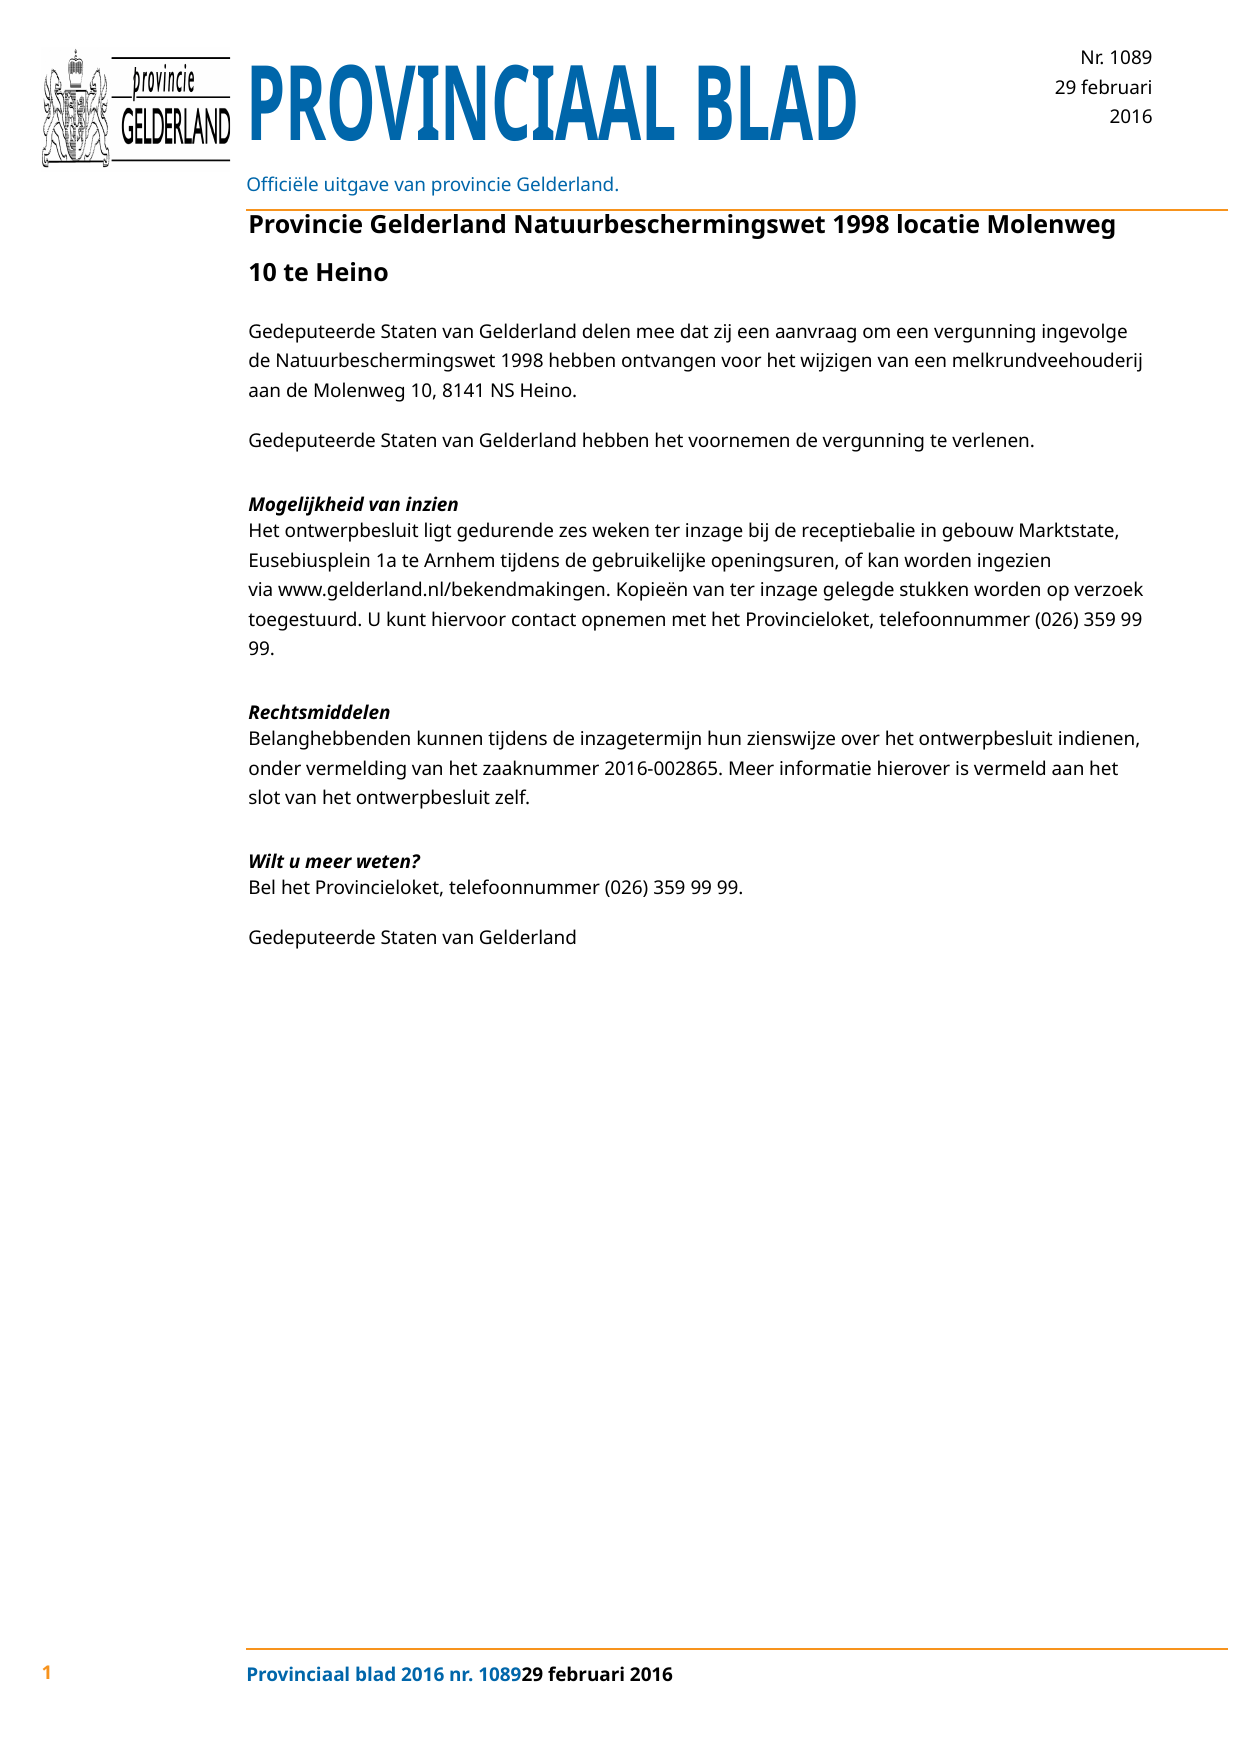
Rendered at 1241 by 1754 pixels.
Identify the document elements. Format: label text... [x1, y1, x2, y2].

picture [41, 47, 231, 172]
text Bel het Provincieloket, telefoonnummer (026) 359 99 99. [248, 874, 1152, 900]
text Rechtsmiddelen [248, 699, 1152, 725]
text Gedeputeerde Staten van Gelderland hebben het voornemen de vergunning te verlenen. [248, 427, 1152, 453]
text Mogelijkheid van inzien [248, 491, 1152, 517]
text Provincie Gelderland Natuurbeschermingswet 1998 locatie Molenweg 10 te Heino [248, 211, 1152, 288]
text Belanghebbenden kunnen tijdens de inzagetermijn hun zienswijze over het ontwerpbesluit indienen, onder vermelding van het zaaknummer 2016-002865. Meer informatie hierover is vermeld aan het slot van het ontwerpbesluit zelf. [248, 725, 1152, 810]
text Gedeputeerde Staten van Gelderland [248, 924, 1152, 950]
text Het ontwerpbesluit ligt gedurende zes weken ter inzage bij de receptiebalie in gebouw Marktstate, Eusebiusplein 1a te Arnhem tijdens de gebruikelijke openingsuren, of kan worden ingezien via www.gelderland.nl/bekendmakingen. Kopieën van ter inzage gelegde stukken worden op verzoek toegestuurd. U kunt hiervoor contact opnemen met het Provincieloket, telefoonnummer (026) 359 99 99. [248, 517, 1152, 661]
text Gedeputeerde Staten van Gelderland delen mee dat zij een aanvraag om een vergunning ingevolge de Natuurbeschermingswet 1998 hebben ontvangen voor het wijzigen van een melkrundveehouderij aan de Molenweg 10, 8141 NS Heino. [248, 318, 1152, 403]
text Wilt u meer weten? [248, 848, 1152, 874]
